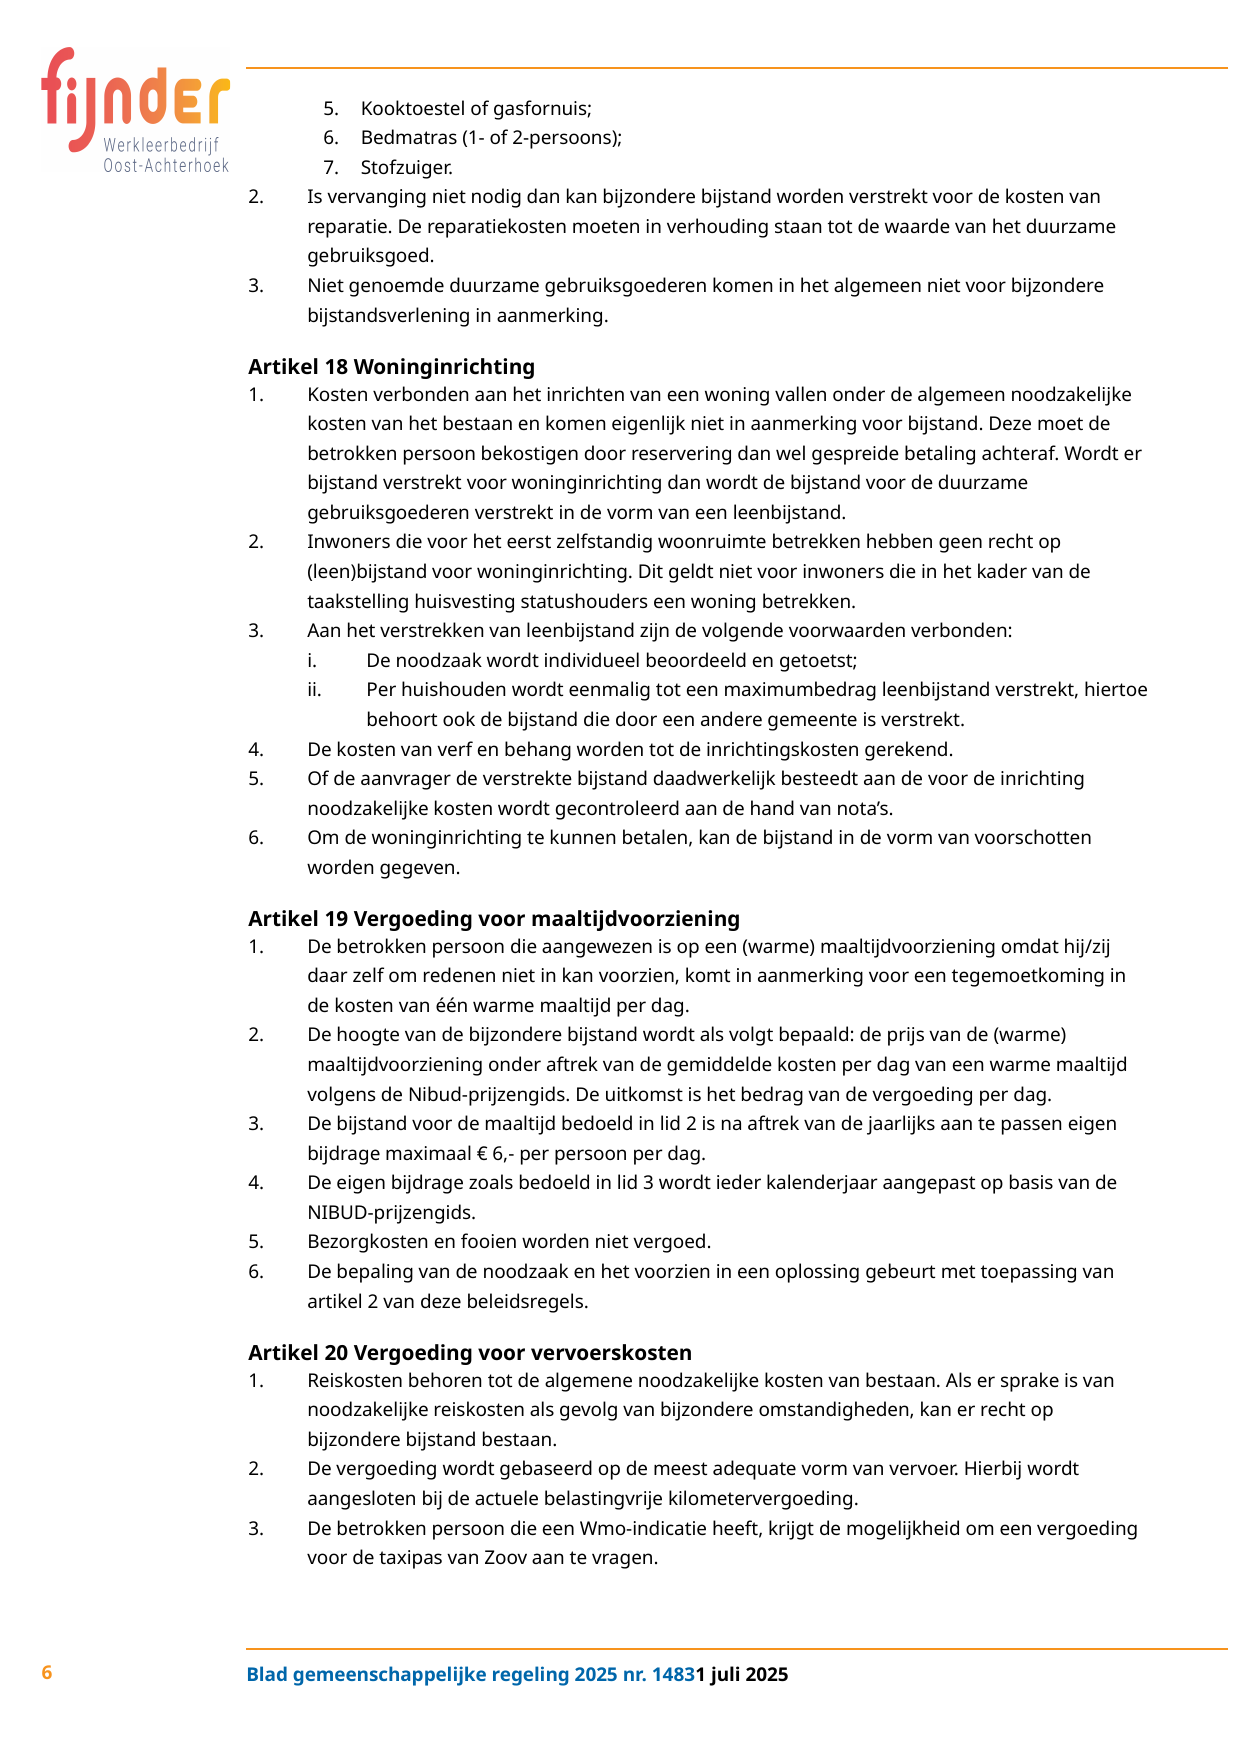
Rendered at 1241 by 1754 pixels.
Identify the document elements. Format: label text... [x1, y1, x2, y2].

list Kosten verbonden aan het inrichten van een woning vallen onder de algemeen noodzakelijke kosten van het bestaan en komen eigenlijk niet in aanmerking voor bijstand. Deze moet de betrokken persoon bekostigen door reservering dan wel gespreide betaling achteraf. Wordt er bijstand verstrekt voor woninginrichting dan wordt de bijstand voor de duurzame gebruiksgoederen verstrekt in de vorm van een leenbijstand. [248, 381, 1152, 525]
text Artikel 19 Vergoeding voor maaltijdvoorziening [248, 904, 1152, 933]
text Artikel 20 Vergoeding voor vervoerskosten [248, 1338, 1152, 1367]
list De kosten van verf en behang worden tot de inrichtingskosten gerekend. [248, 736, 1152, 761]
list Of de aanvrager de verstrekte bijstand daadwerkelijk besteedt aan de voor de inrichting noodzakelijke kosten wordt gecontroleerd aan de hand van nota’s. [248, 765, 1152, 821]
list Bezorgkosten en fooien worden niet vergoed. [248, 1229, 1152, 1254]
list De eigen bijdrage zoals bedoeld in lid 3 wordt ieder kalenderjaar aangepast op basis van de NIBUD-prijzengids. [248, 1169, 1152, 1225]
list De vergoeding wordt gebaseerd op de meest adequate vorm van vervoer. Hierbij wordt aangesloten bij de actuele belastingvrije kilometervergoeding. [248, 1456, 1152, 1511]
list Reiskosten behoren tot de algemene noodzakelijke kosten van bestaan. Als er sprake is van noodzakelijke reiskosten als gevolg van bijzondere omstandigheden, kan er recht op bijzondere bijstand bestaan. [248, 1367, 1152, 1452]
list Inwoners die voor het eerst zelfstandig woonruimte betrekken hebben geen recht op (leen)bijstand voor woninginrichting. Dit geldt niet voor inwoners die in het kader van de taakstelling huisvesting statushouders een woning betrekken. [248, 529, 1152, 613]
list De betrokken persoon die aangewezen is op een (warme) maaltijdvoorziening omdat hij/zij daar zelf om redenen niet in kan voorzien, komt in aanmerking voor een tegemoetkoming in de kosten van één warme maaltijd per dag. [248, 933, 1152, 1018]
list Per huishouden wordt eenmalig tot een maximumbedrag leenbijstand verstrekt, hiertoe behoort ook de bijstand die door een andere gemeente is verstrekt. [307, 677, 1152, 732]
picture [41, 47, 231, 172]
list Bedmatras (1- of 2-persoons); [323, 124, 1152, 150]
list Aan het verstrekken van leenbijstand zijn de volgende voorwaarden verbonden: [248, 617, 1152, 643]
text Artikel 18 Woninginrichting [248, 352, 1152, 381]
list Is vervanging niet nodig dan kan bijzondere bijstand worden verstrekt voor de kosten van reparatie. De reparatiekosten moeten in verhouding staan tot de waarde van het duurzame gebruiksgoed. [248, 183, 1152, 268]
list Niet genoemde duurzame gebruiksgoederen komen in het algemeen niet voor bijzondere bijstandsverlening in aanmerking. [248, 272, 1152, 328]
list Kooktoestel of gasfornuis; [323, 95, 1152, 121]
list Om de woninginrichting te kunnen betalen, kan de bijstand in de vorm van voorschotten worden gegeven. [248, 824, 1152, 880]
list De betrokken persoon die een Wmo-indicatie heeft, krijgt de mogelijkheid om een vergoeding voor de taxipas van Zoov aan te vragen. [248, 1515, 1152, 1570]
list De hoogte van de bijzondere bijstand wordt als volgt bepaald: de prijs van de (warme) maaltijdvoorziening onder aftrek van de gemiddelde kosten per dag van een warme maaltijd volgens de Nibud-prijzengids. De uitkomst is het bedrag van de vergoeding per dag. [248, 1022, 1152, 1107]
list Stofzuiger. [323, 154, 1152, 180]
list De bepaling van de noodzaak en het voorzien in een oplossing gebeurt met toepassing van artikel 2 van deze beleidsregels. [248, 1258, 1152, 1314]
list De bijstand voor de maaltijd bedoeld in lid 2 is na aftrek van de jaarlijks aan te passen eigen bijdrage maximaal € 6,- per persoon per dag. [248, 1110, 1152, 1166]
list De noodzaak wordt individueel beoordeeld en getoetst; [307, 647, 1152, 673]
